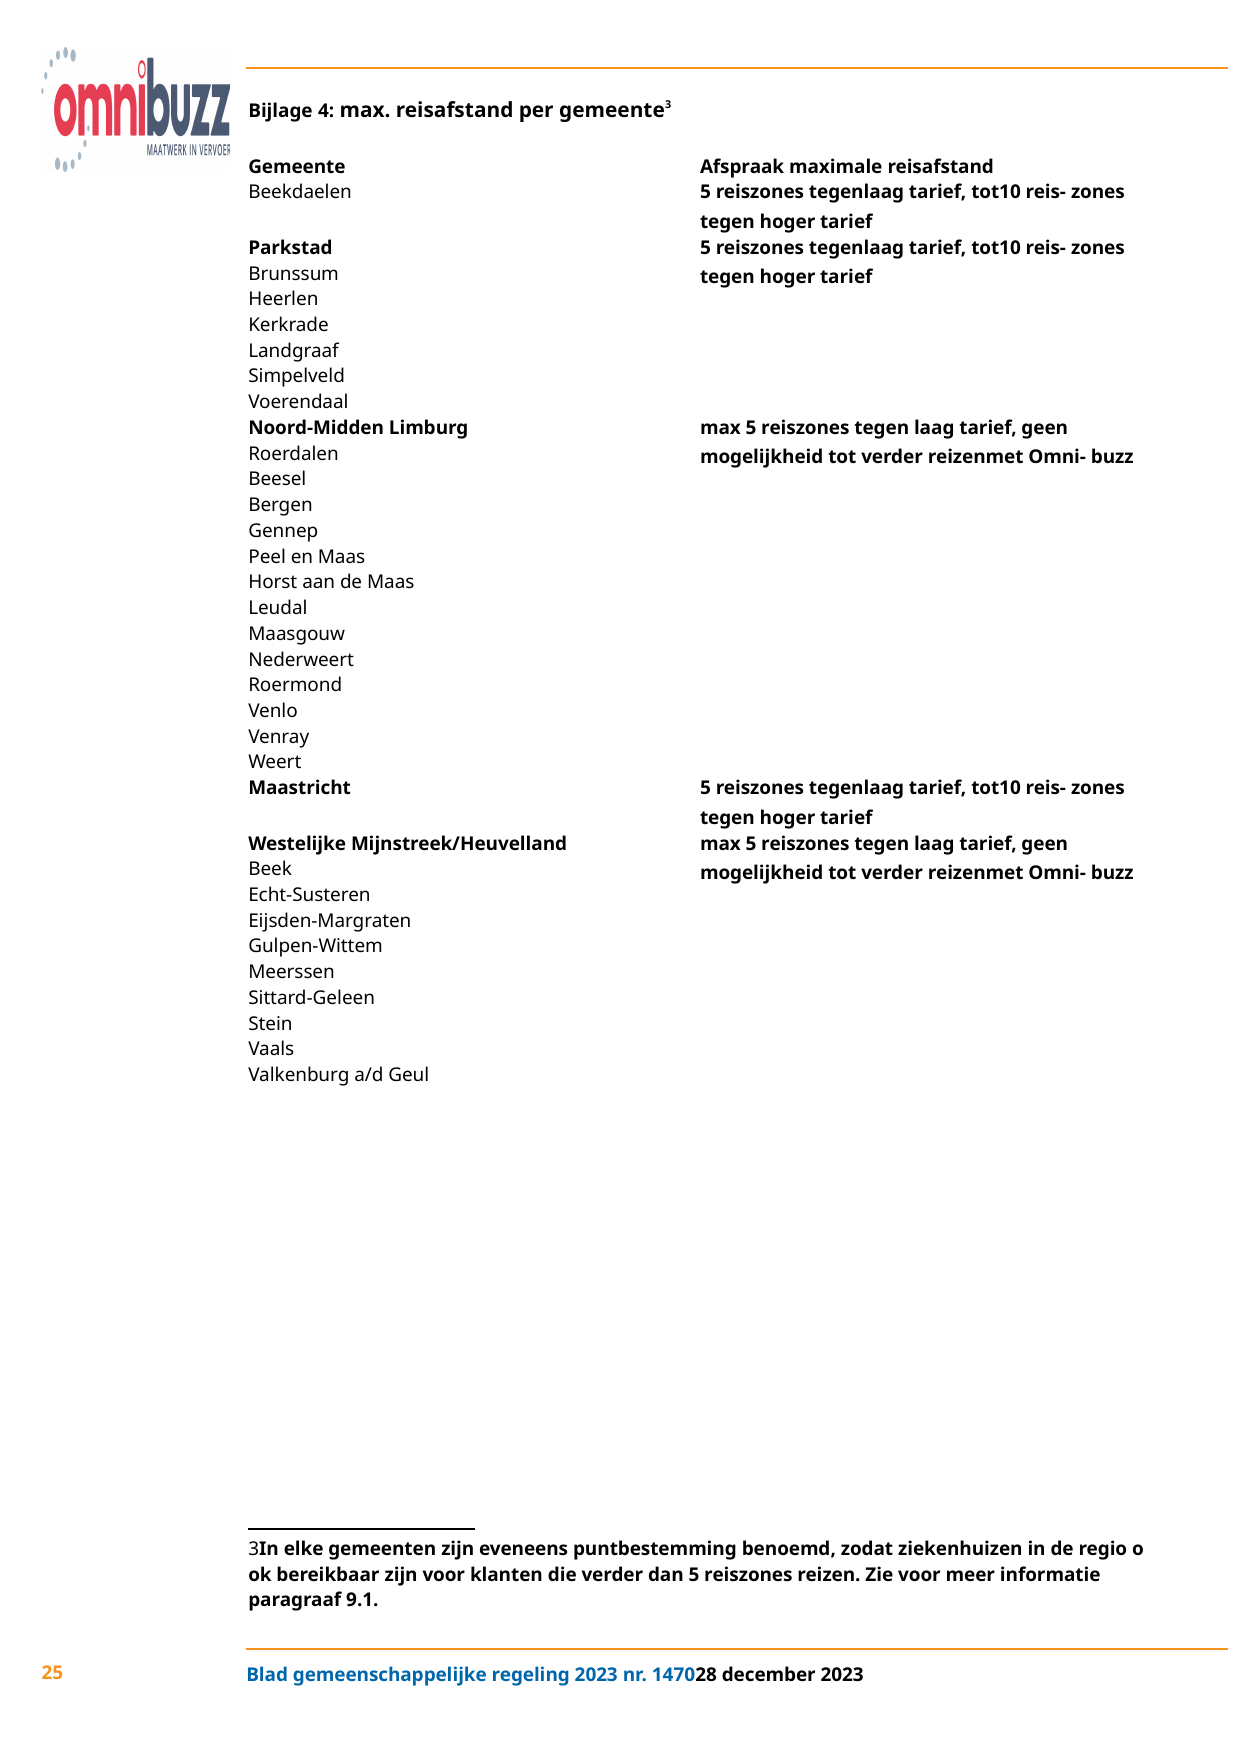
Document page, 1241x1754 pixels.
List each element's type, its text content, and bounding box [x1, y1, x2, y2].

table_cell Gennep [248, 517, 700, 543]
table_cell Westelijke Mijnstreek/Heuvelland [248, 830, 700, 855]
table_header Gemeente [248, 153, 700, 179]
table_cell Venray [248, 723, 700, 749]
table_cell Heerlen [248, 286, 700, 311]
table_cell Noord-Midden Limburg [248, 414, 700, 440]
table_cell Beesel [248, 466, 700, 491]
table_cell Simpelveld [248, 363, 700, 388]
table_cell Vaals [248, 1036, 700, 1061]
table_header Afspraak maximale reisafstand [700, 153, 1152, 179]
table_cell max 5 reiszones tegen laag tarief, geen mogelijkheid tot verder reizenmet Omni- buzz [700, 414, 1152, 774]
table_cell Sittard-Geleen [248, 984, 700, 1010]
table_cell 5 reiszones tegenlaag tarief, tot10 reis- zones tegen hoger tarief [700, 774, 1152, 830]
table_cell Gulpen-Wittem [248, 933, 700, 958]
text Bijlage 4: max. reisafstand per gemeente [248, 95, 1152, 123]
picture [41, 47, 231, 172]
table_cell Eijsden-Margraten [248, 907, 700, 933]
table_cell Stein [248, 1010, 700, 1036]
table_cell Valkenburg a/d Geul [248, 1061, 700, 1087]
table_cell Parkstad [248, 234, 700, 260]
table_cell Roermond [248, 671, 700, 697]
table_cell Roerdalen [248, 440, 700, 466]
table_cell Maastricht [248, 774, 700, 830]
table_cell Venlo [248, 697, 700, 723]
table_cell 5 reiszones tegenlaag tarief, tot10 reis- zones tegen hoger tarief [700, 179, 1152, 234]
table_cell Peel en Maas [248, 543, 700, 568]
table_cell Voerendaal [248, 389, 700, 414]
text In elke gemeenten zijn eveneens puntbestemming benoemd, zodat ziekenhuizen in de regio ook bereikbaar zijn voor klanten die verder dan 5 reiszones reizen. Zie voor meer informatie paragraaf 9.1. [248, 1535, 1152, 1612]
table_cell Kerkrade [248, 311, 700, 337]
table_cell max 5 reiszones tegen laag tarief, geen mogelijkheid tot verder reizenmet Omni- buzz [700, 830, 1152, 1087]
table_cell Leudal [248, 594, 700, 620]
table_cell Bergen [248, 491, 700, 517]
table_cell Weert [248, 749, 700, 774]
table_cell Landgraaf [248, 337, 700, 363]
table_cell Maasgouw [248, 620, 700, 646]
table_cell Brunssum [248, 260, 700, 286]
table_cell Beek [248, 855, 700, 881]
table_cell Meerssen [248, 958, 700, 984]
table_cell Horst aan de Maas [248, 569, 700, 594]
table_cell Nederweert [248, 646, 700, 671]
table_cell 5 reiszones tegenlaag tarief, tot10 reis- zones tegen hoger tarief [700, 234, 1152, 414]
table_cell Beekdaelen [248, 179, 700, 234]
table_cell Echt-Susteren [248, 881, 700, 907]
